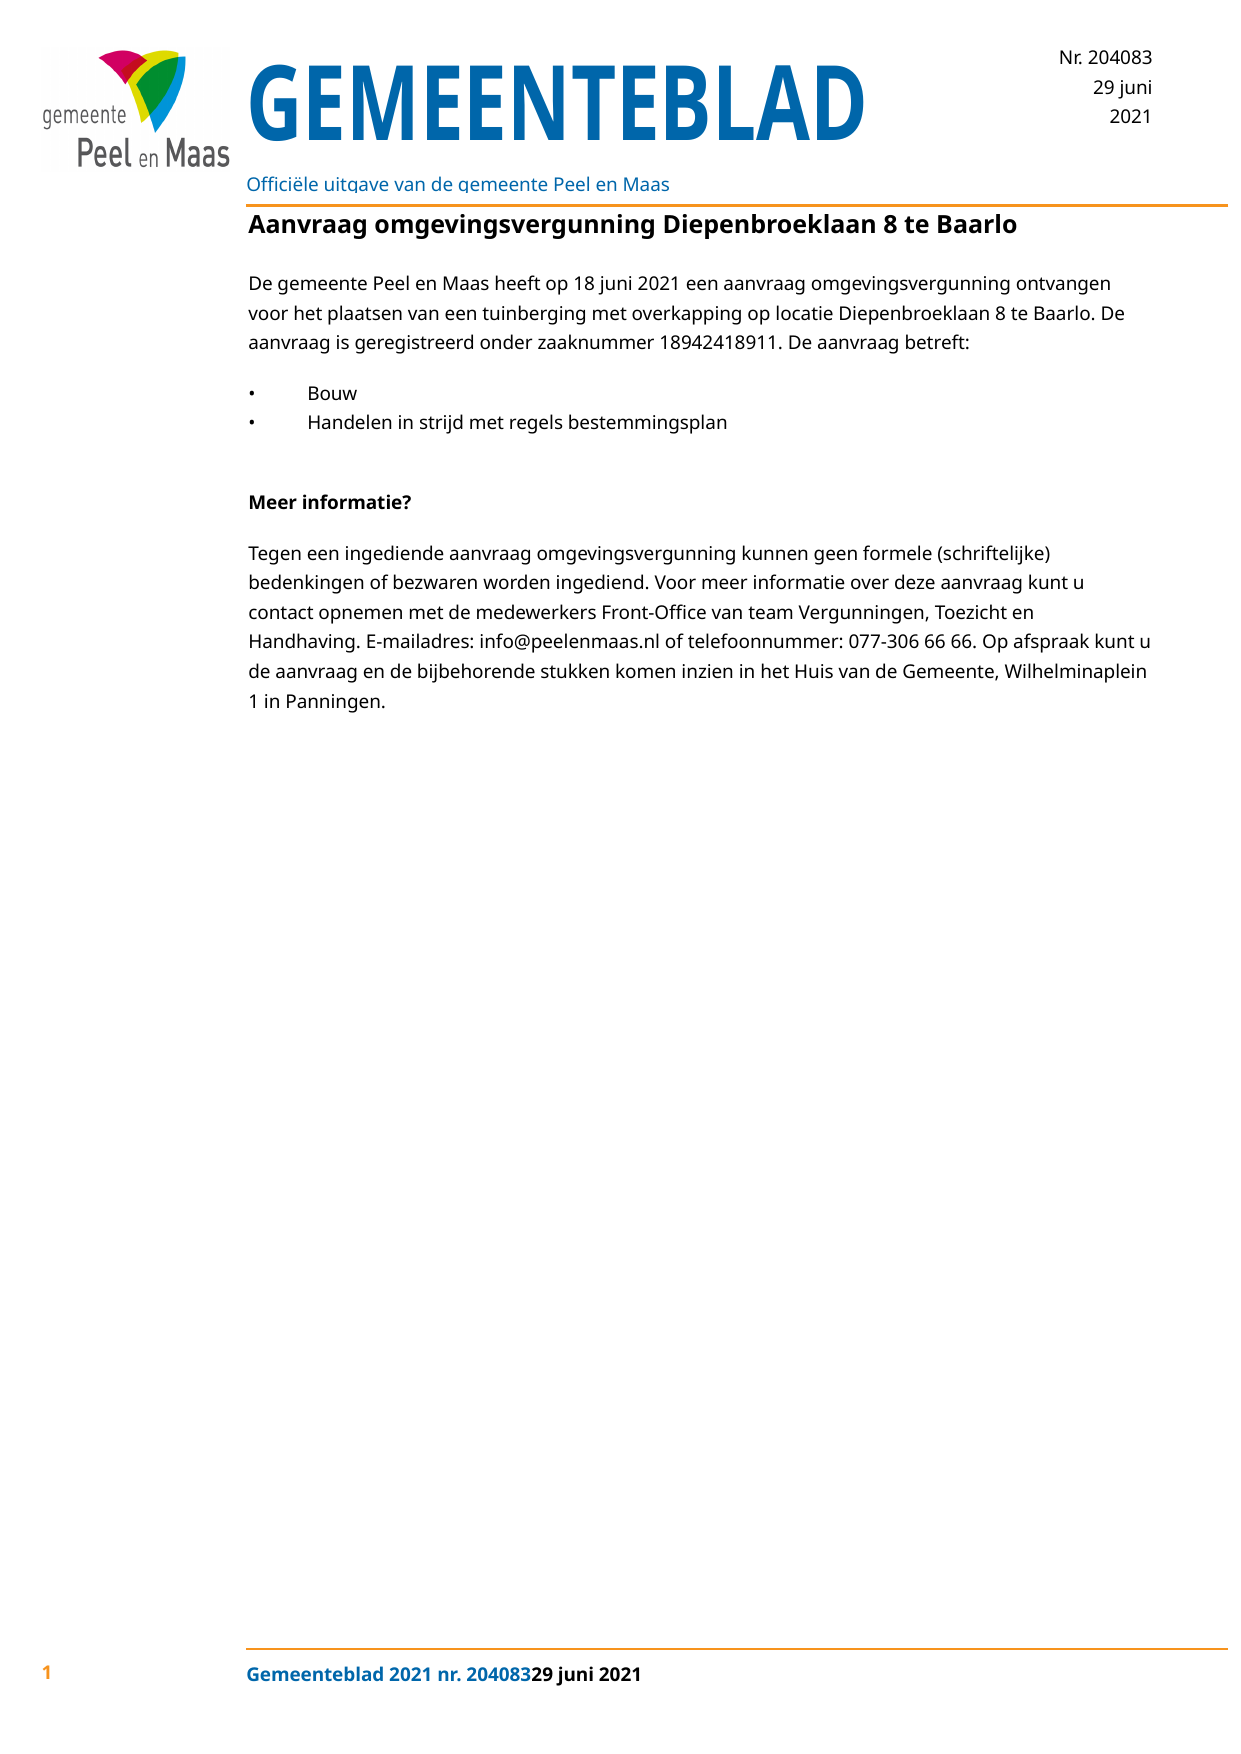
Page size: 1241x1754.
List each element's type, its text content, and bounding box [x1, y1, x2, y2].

text Tegen een ingediende aanvraag omgevingsvergunning kunnen geen formele (schriftelijke) bedenkingen of bezwaren worden ingediend. Voor meer informatie over deze aanvraag kunt u contact opnemen met de medewerkers Front-Office van team Vergunningen, Toezicht en Handhaving. E-mailadres: info@peelenmaas.nl of telefoonnummer: 077-306 66 66. Op afspraak kunt u de aanvraag en de bijbehorende stukken komen inzien in het Huis van de Gemeente, Wilhelminaplein 1 in Panningen. [248, 540, 1152, 713]
picture [41, 47, 231, 172]
list Bouw [248, 380, 1152, 406]
text Meer informatie? [248, 489, 1152, 515]
list Handelen in strijd met regels bestemmingsplan [248, 409, 1152, 435]
text Aanvraag omgevingsvergunning Diepenbroeklaan 8 te Baarlo [248, 207, 1152, 241]
text De gemeente Peel en Maas heeft op 18 juni 2021 een aanvraag omgevingsvergunning ontvangen voor het plaatsen van een tuinberging met overkapping op locatie Diepenbroeklaan 8 te Baarlo. De aanvraag is geregistreerd onder zaaknummer 18942418911. De aanvraag betreft: [248, 270, 1152, 355]
